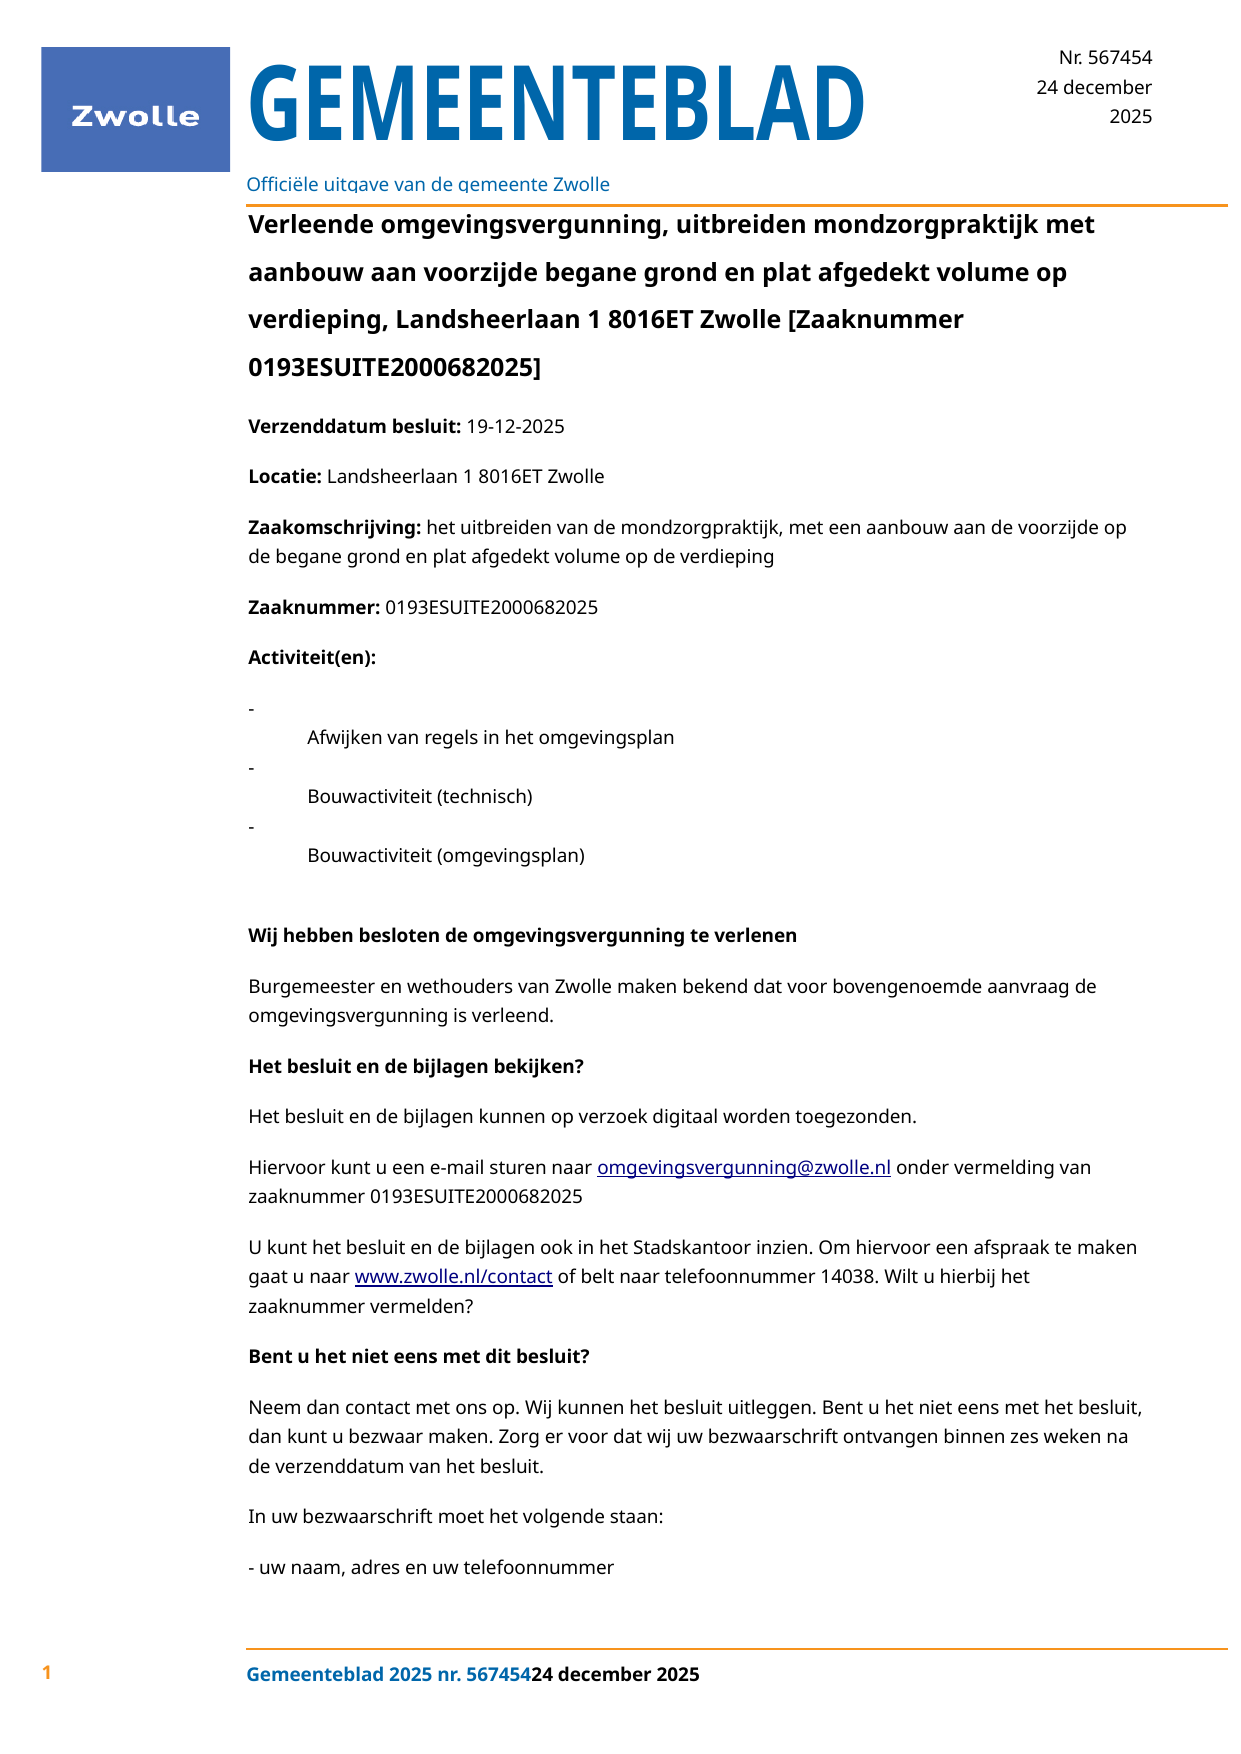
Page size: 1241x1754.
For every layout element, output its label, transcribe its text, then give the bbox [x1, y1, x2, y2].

text Locatie: Landsheerlaan 1 8016ET Zwolle [248, 463, 1152, 489]
list Bouwactiviteit (technisch) [248, 783, 1152, 809]
text Hiervoor kunt u een e-mail sturen naar omgevingsvergunning@zwolle.nl onder vermelding van zaaknummer 0193ESUITE2000682025 [248, 1154, 1152, 1209]
text In uw bezwaarschrift moet het volgende staan: [248, 1503, 1152, 1529]
text Het besluit en de bijlagen bekijken? [248, 1053, 1152, 1079]
text Wij hebben besloten de omgevingsvergunning te verlenen [248, 923, 1152, 948]
text Het besluit en de bijlagen kunnen op verzoek digitaal worden toegezonden. [248, 1103, 1152, 1129]
text Verleende omgevingsvergunning, uitbreiden mondzorgpraktijk met aanbouw aan voorzijde begane grond en plat afgedekt volume op verdieping, Landsheerlaan 1 8016ET Zwolle [Zaaknummer 0193ESUITE2000682025] [248, 207, 1152, 384]
text Verzenddatum besluit: 19-12-2025 [248, 413, 1152, 439]
text Zaakomschrijving: het uitbreiden van de mondzorgpraktijk, met een aanbouw aan de voorzijde op de begane grond en plat afgedekt volume op de verdieping [248, 514, 1152, 569]
text Activiteit(en): [248, 644, 1152, 670]
text Zaaknummer: 0193ESUITE2000682025 [248, 594, 1152, 620]
text Neem dan contact met ons op. Wij kunnen het besluit uitleggen. Bent u het niet eens met het besluit, dan kunt u bezwaar maken. Zorg er voor dat wij uw bezwaarschrift ontvangen binnen zes weken na de verzenddatum van het besluit. [248, 1394, 1152, 1479]
picture [41, 47, 231, 172]
text - uw naam, adres en uw telefoonnummer [248, 1554, 1152, 1580]
list Afwijken van regels in het omgevingsplan [248, 724, 1152, 750]
text U kunt het besluit en de bijlagen ook in het Stadskantoor inzien. Om hiervoor een afspraak te maken gaat u naar www.zwolle.nl/contact of belt naar telefoonnummer 14038. Wilt u hierbij het zaaknummer vermelden? [248, 1234, 1152, 1319]
list Bouwactiviteit (omgevingsplan) [248, 843, 1152, 868]
text Burgemeester en wethouders van Zwolle maken bekend dat voor bovengenoemde aanvraag de omgevingsvergunning is verleend. [248, 973, 1152, 1028]
text Bent u het niet eens met dit besluit? [248, 1343, 1152, 1369]
